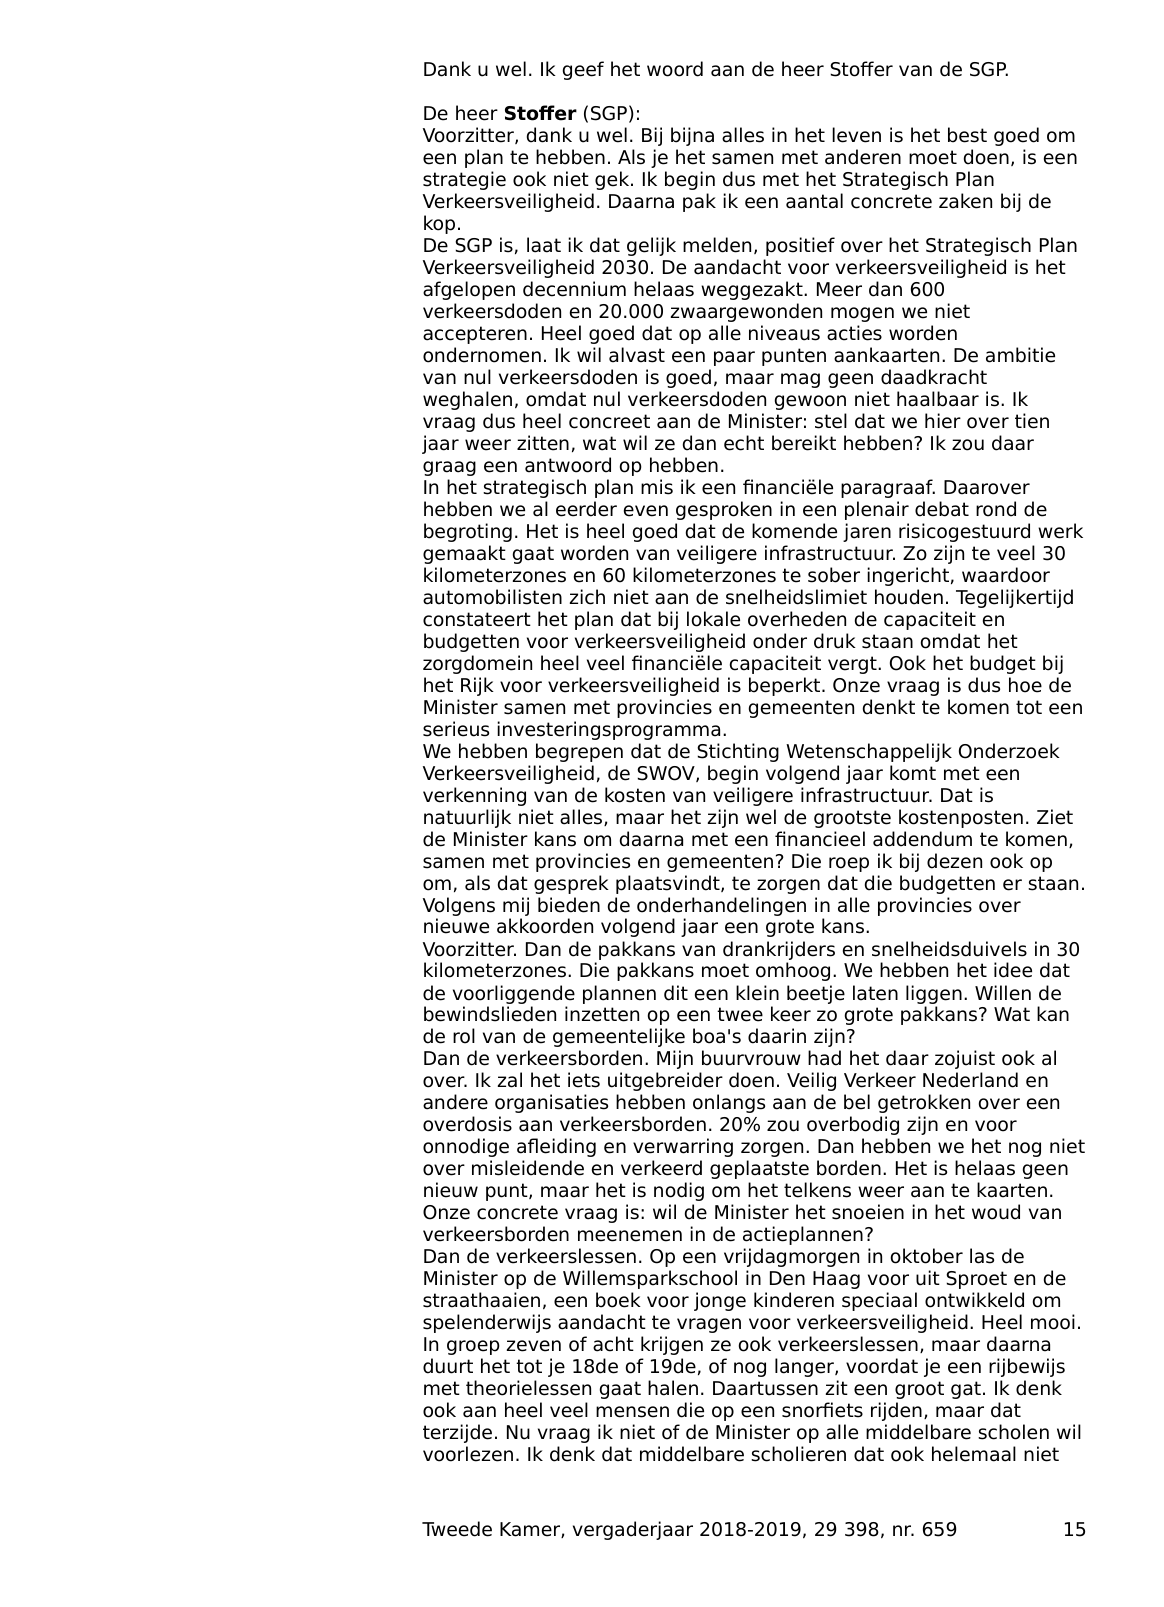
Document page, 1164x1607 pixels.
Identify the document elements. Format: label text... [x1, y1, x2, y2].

text Voorzitter, dank u wel. Bij bijna alles in het leven is het best goed om een plan te hebben. Als je het samen met anderen moet doen, is een strategie ook niet gek. Ik begin dus met het Strategisch Plan Verkeersveiligheid. Daarna pak ik een aantal concrete zaken bij de kop. [422, 125, 1087, 235]
text Dan de verkeersborden. Mijn buurvrouw had het daar zojuist ook al over. Ik zal het iets uitgebreider doen. Veilig Verkeer Nederland en andere organisaties hebben onlangs aan de bel getrokken over een overdosis aan verkeersborden. 20% zou overbodig zijn en voor onnodige afleiding en verwarring zorgen. Dan hebben we het nog niet over misleidende en verkeerd geplaatste borden. Het is helaas geen nieuw punt, maar het is nodig om het telkens weer aan te kaarten. Onze concrete vraag is: wil de Minister het snoeien in het woud van verkeersborden meenemen in de actieplannen? [422, 1048, 1087, 1246]
text Dank u wel. Ik geef het woord aan de heer Stoffer van de SGP. [422, 59, 1087, 81]
text We hebben begrepen dat de Stichting Wetenschappelijk Onderzoek Verkeersveiligheid, de SWOV, begin volgend jaar komt met een verkenning van de kosten van veiligere infrastructuur. Dat is natuurlijk niet alles, maar het zijn wel de grootste kostenposten. Ziet de Minister kans om daarna met een financieel addendum te komen, samen met provincies en gemeenten? Die roep ik bij dezen ook op om, als dat gesprek plaatsvindt, te zorgen dat die budgetten er staan. Volgens mij bieden de onderhandelingen in alle provincies over nieuwe akkoorden volgend jaar een grote kans. [422, 741, 1087, 938]
text Dan de verkeerslessen. Op een vrijdagmorgen in oktober las de Minister op de Willemsparkschool in Den Haag voor uit Sproet en de straathaaien, een boek voor jonge kinderen speciaal ontwikkeld om spelenderwijs aandacht te vragen voor verkeersveiligheid. Heel mooi. In groep zeven of acht krijgen ze ook verkeerslessen, maar daarna duurt het tot je 18de of 19de, of nog langer, voordat je een rijbewijs met theorielessen gaat halen. Daartussen zit een groot gat. Ik denk ook aan heel veel mensen die op een snorfiets rijden, maar dat terzijde. Nu vraag ik niet of de Minister op alle middelbare scholen wil voorlezen. Ik denk dat middelbare scholieren dat ook helemaal niet [422, 1246, 1087, 1466]
text Voorzitter. Dan de pakkans van drankrijders en snelheidsduivels in 30 kilometerzones. Die pakkans moet omhoog. We hebben het idee dat de voorliggende plannen dit een klein beetje laten liggen. Willen de bewindslieden inzetten op een twee keer zo grote pakkans? Wat kan de rol van de gemeentelijke boa's daarin zijn? [422, 938, 1087, 1048]
text De heer Stoffer (SGP): [422, 103, 1087, 125]
text De SGP is, laat ik dat gelijk melden, positief over het Strategisch Plan Verkeersveiligheid 2030. De aandacht voor verkeersveiligheid is het afgelopen decennium helaas weggezakt. Meer dan 600 verkeersdoden en 20.000 zwaargewonden mogen we niet accepteren. Heel goed dat op alle niveaus acties worden ondernomen. Ik wil alvast een paar punten aankaarten. De ambitie van nul verkeersdoden is goed, maar mag geen daadkracht weghalen, omdat nul verkeersdoden gewoon niet haalbaar is. Ik vraag dus heel concreet aan de Minister: stel dat we hier over tien jaar weer zitten, wat wil ze dan echt bereikt hebben? Ik zou daar graag een antwoord op hebben. [422, 235, 1087, 477]
text In het strategisch plan mis ik een financiële paragraaf. Daarover hebben we al eerder even gesproken in een plenair debat rond de begroting. Het is heel goed dat de komende jaren risicogestuurd werk gemaakt gaat worden van veiligere infrastructuur. Zo zijn te veel 30 kilometerzones en 60 kilometerzones te sober ingericht, waardoor automobilisten zich niet aan de snelheidslimiet houden. Tegelijkertijd constateert het plan dat bij lokale overheden de capaciteit en budgetten voor verkeersveiligheid onder druk staan omdat het zorgdomein heel veel financiële capaciteit vergt. Ook het budget bij het Rijk voor verkeersveiligheid is beperkt. Onze vraag is dus hoe de Minister samen met provincies en gemeenten denkt te komen tot een serieus investeringsprogramma. [422, 477, 1087, 741]
